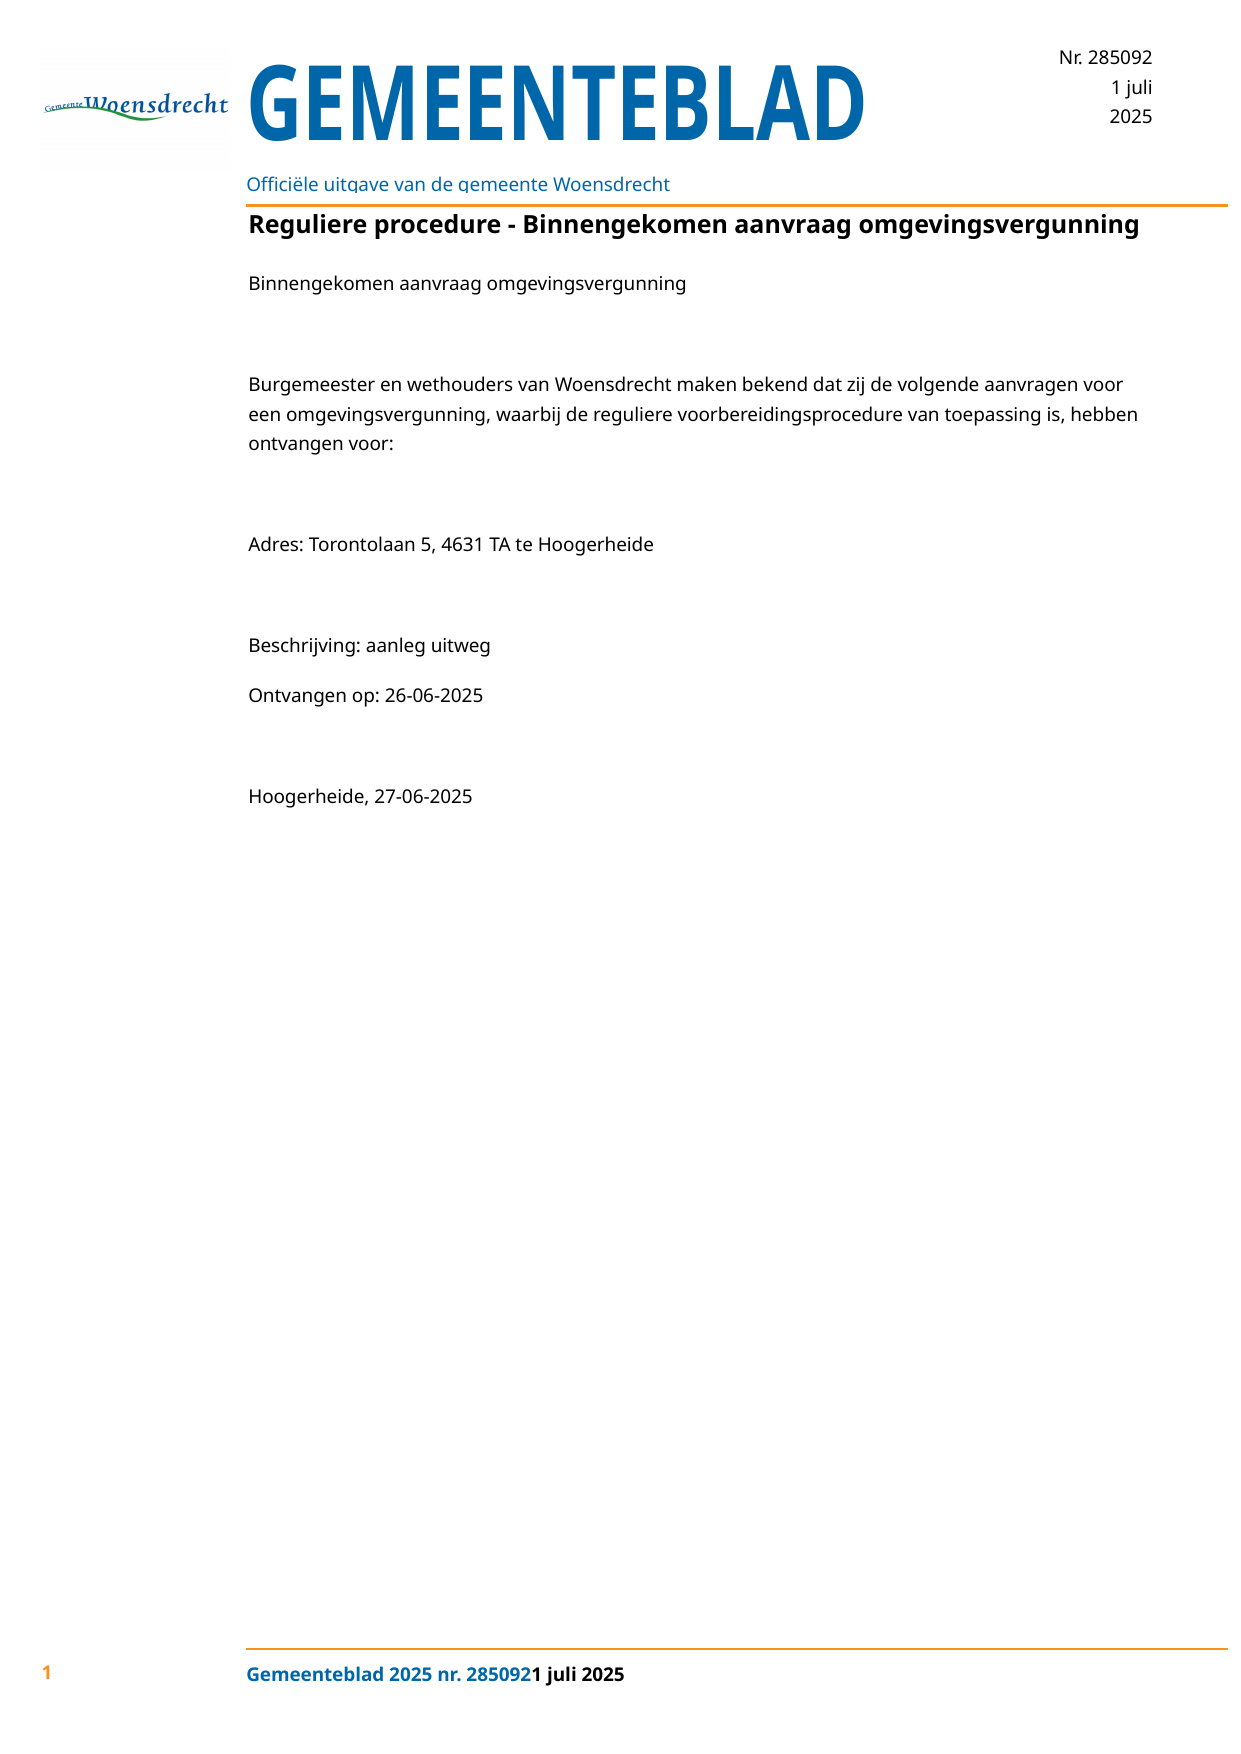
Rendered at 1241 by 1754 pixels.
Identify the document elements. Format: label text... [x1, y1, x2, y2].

text Burgemeester en wethouders van Woensdrecht maken bekend dat zij de volgende aanvragen voor een omgevingsvergunning, waarbij de reguliere voorbereidingsprocedure van toepassing is, hebben ontvangen voor: [248, 371, 1152, 456]
text Ontvangen op: 26-06-2025 [248, 682, 1152, 708]
text Adres: Torontolaan 5, 4631 TA te Hoogerheide [248, 531, 1152, 557]
picture [41, 47, 231, 172]
text Beschrijving: aanleg uitweg [248, 632, 1152, 658]
text Reguliere procedure - Binnengekomen aanvraag omgevingsvergunning [248, 207, 1152, 241]
text Hoogerheide, 27-06-2025 [248, 783, 1152, 809]
text Binnengekomen aanvraag omgevingsvergunning [248, 270, 1152, 296]
